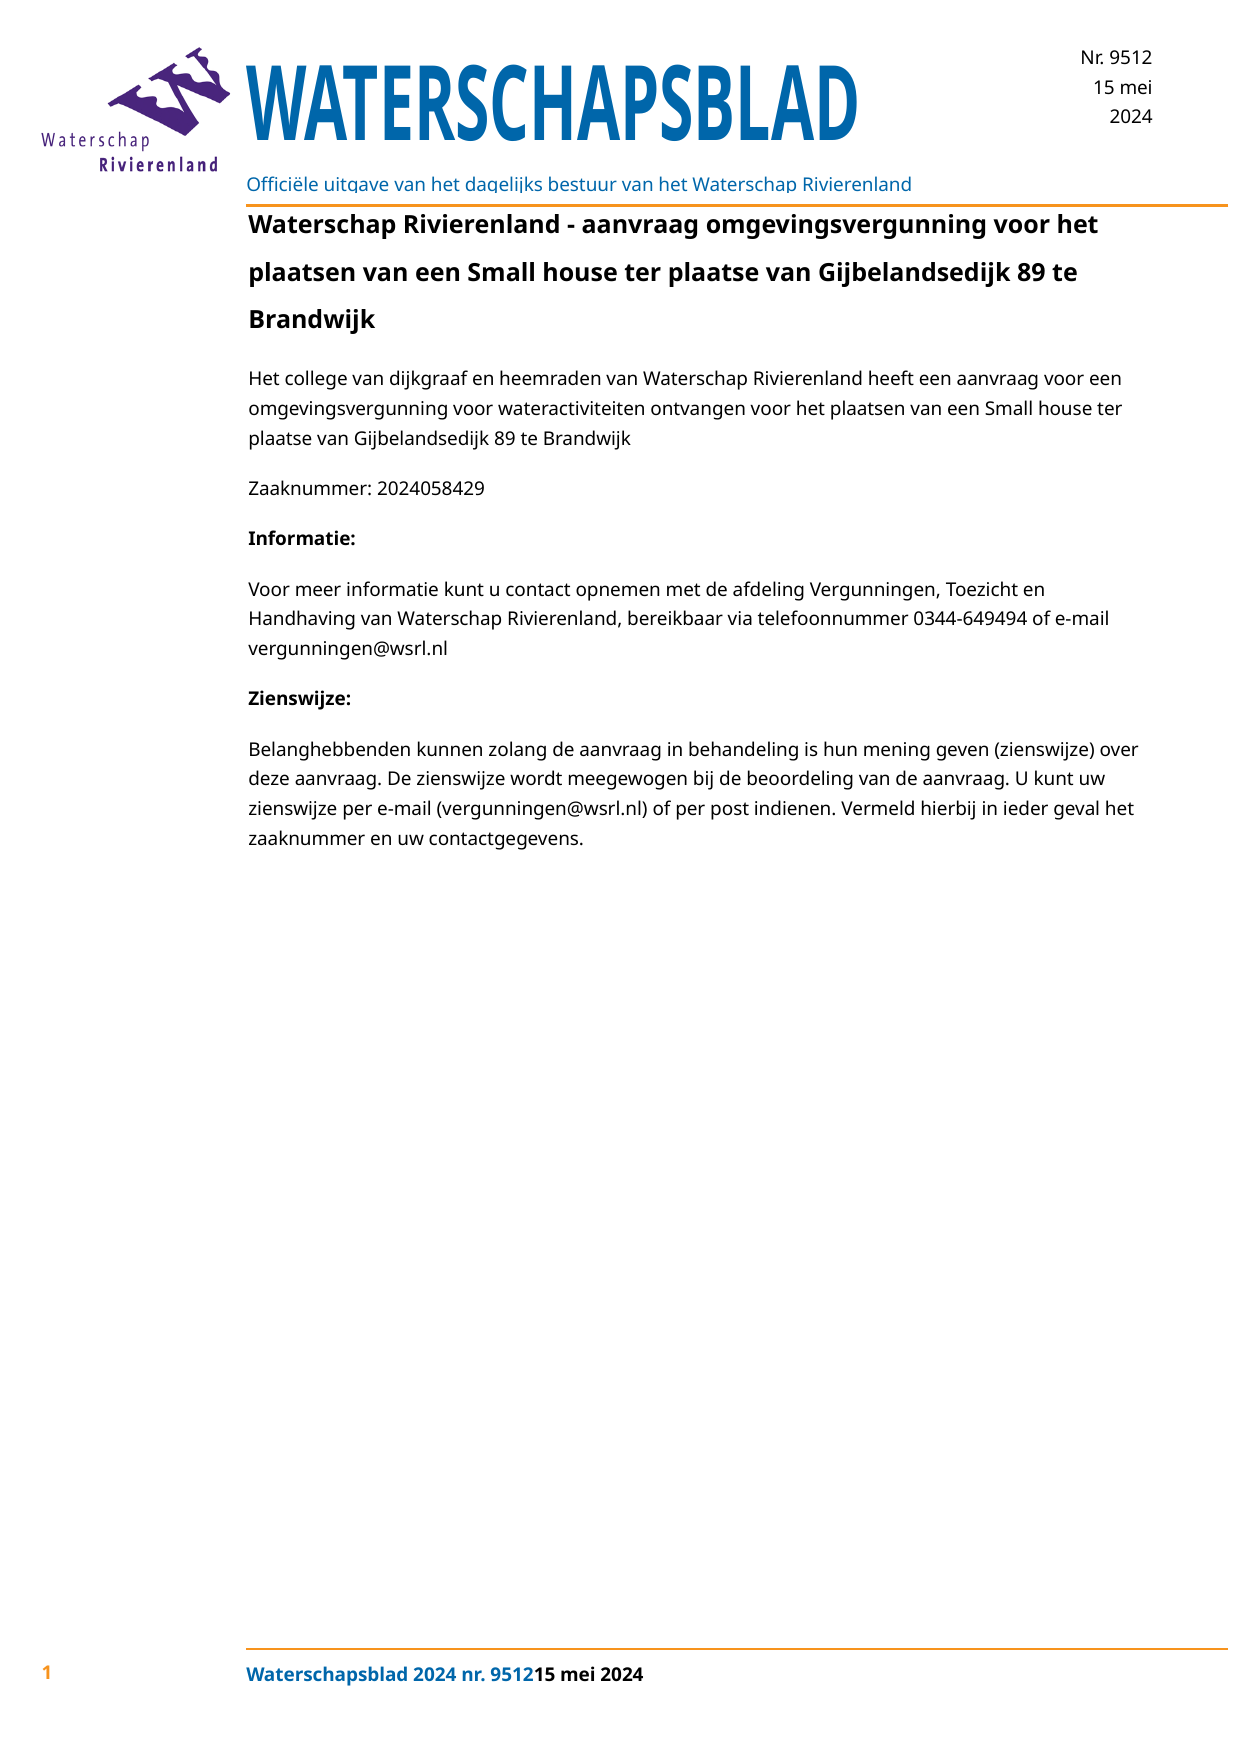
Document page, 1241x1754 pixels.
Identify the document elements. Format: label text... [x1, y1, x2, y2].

text Zienswijze: [248, 686, 1152, 711]
text Informatie: [248, 526, 1152, 551]
picture [41, 47, 231, 172]
text Zaaknummer: 2024058429 [248, 475, 1152, 501]
text Het college van dijkgraaf en heemraden van Waterschap Rivierenland heeft een aanvraag voor een omgevingsvergunning voor wateractiviteiten ontvangen voor het plaatsen van een Small house ter plaatse van Gijbelandsedijk 89 te Brandwijk [248, 366, 1152, 450]
text Waterschap Rivierenland - aanvraag omgevingsvergunning voor het plaatsen van een Small house ter plaatse van Gijbelandsedijk 89 te Brandwijk [248, 207, 1152, 336]
text Belanghebbenden kunnen zolang de aanvraag in behandeling is hun mening geven (zienswijze) over deze aanvraag. De zienswijze wordt meegewogen bij de beoordeling van de aanvraag. U kunt uw zienswijze per e-mail (vergunningen@wsrl.nl) of per post indienen. Vermeld hierbij in ieder geval het zaaknummer en uw contactgegevens. [248, 736, 1152, 850]
text Voor meer informatie kunt u contact opnemen met de afdeling Vergunningen, Toezicht en Handhaving van Waterschap Rivierenland, bereikbaar via telefoonnummer 0344-649494 of e-mail vergunningen@wsrl.nl [248, 576, 1152, 661]
